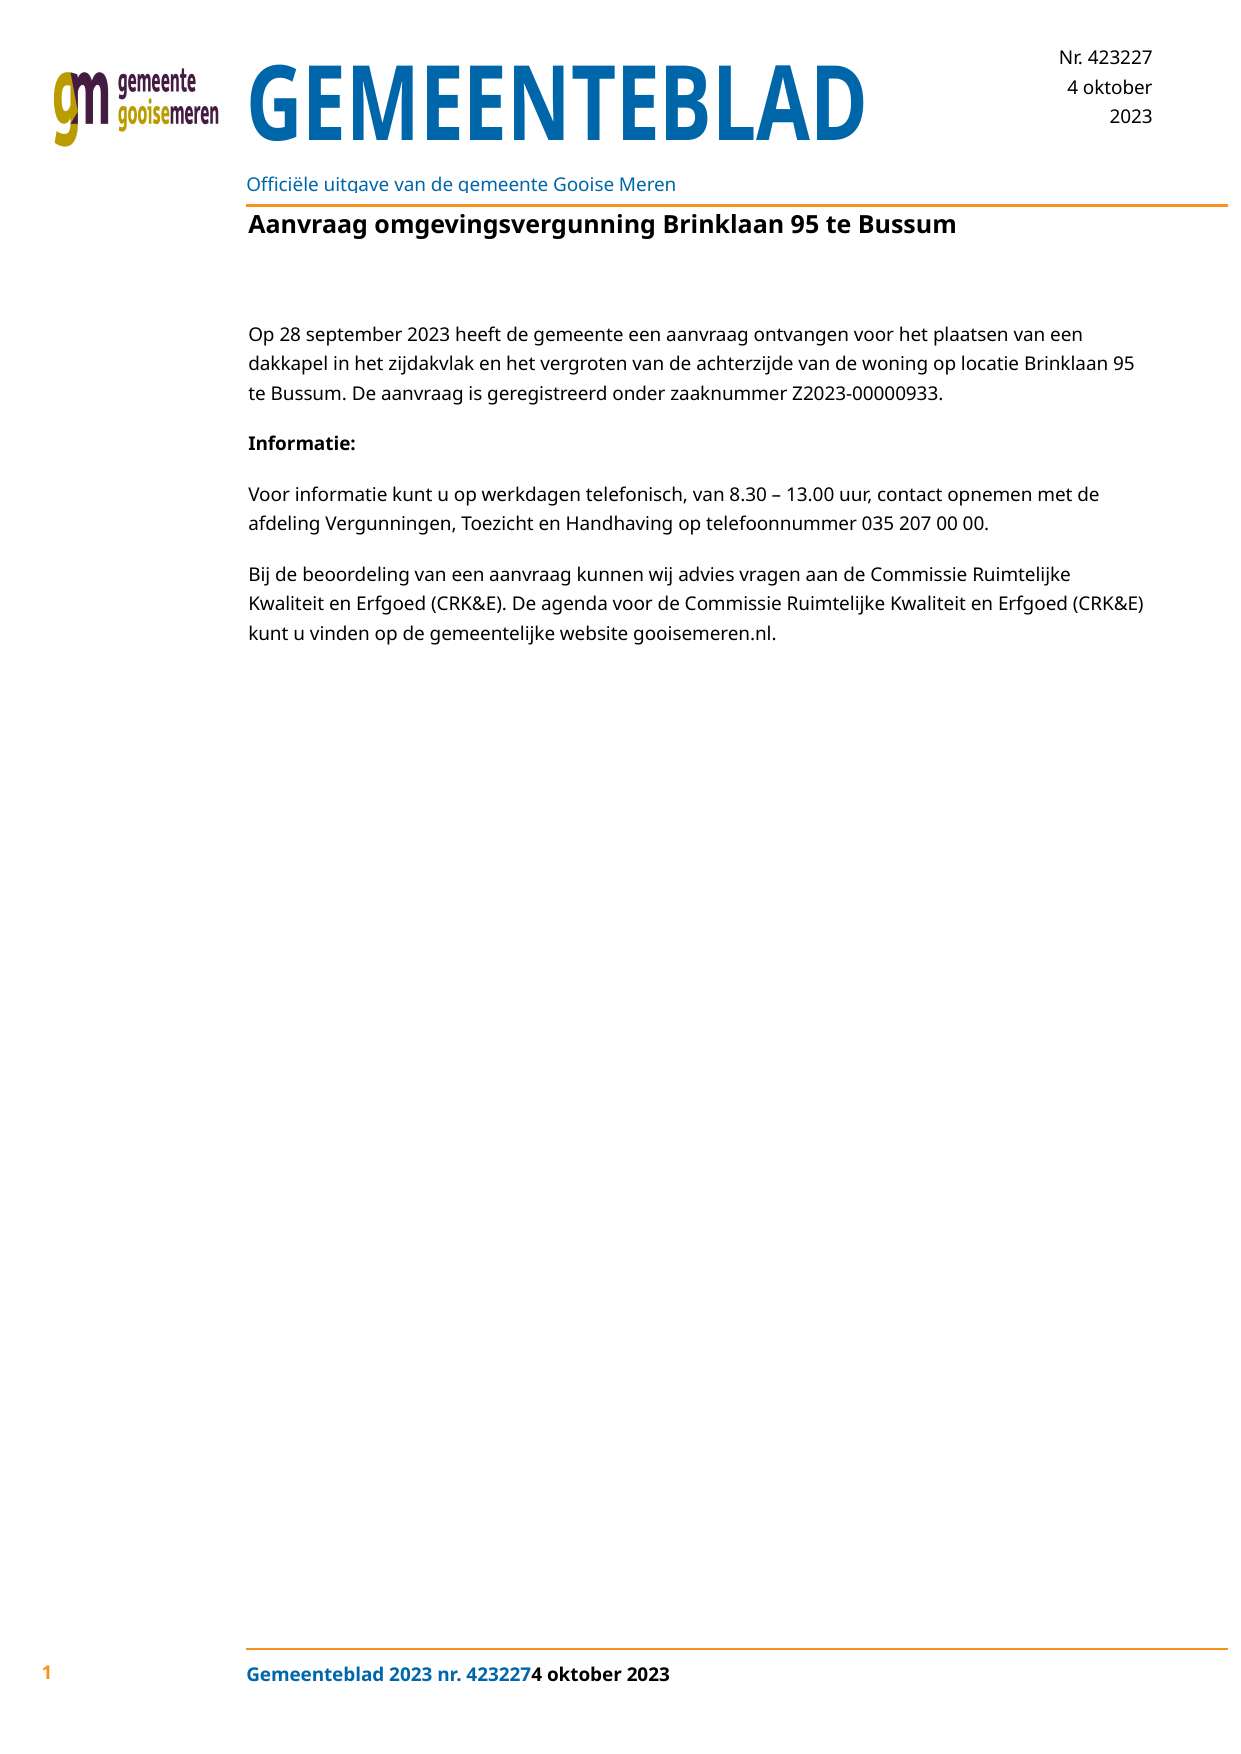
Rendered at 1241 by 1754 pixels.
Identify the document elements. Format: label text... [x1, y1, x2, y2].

text Voor informatie kunt u op werkdagen telefonisch, van 8.30 – 13.00 uur, contact opnemen met de afdeling Vergunningen, Toezicht en Handhaving op telefoonnummer 035 207 00 00. [248, 481, 1152, 536]
text Informatie: [248, 430, 1152, 456]
picture [41, 47, 231, 172]
text Bij de beoordeling van een aanvraag kunnen wij advies vragen aan de Commissie Ruimtelijke Kwaliteit en Erfgoed (CRK&E). De agenda voor de Commissie Ruimtelijke Kwaliteit en Erfgoed (CRK&E) kunt u vinden op de gemeentelijke website gooisemeren.nl. [248, 561, 1152, 646]
text Op 28 september 2023 heeft de gemeente een aanvraag ontvangen voor het plaatsen van een dakkapel in het zijdakvlak en het vergroten van de achterzijde van de woning op locatie Brinklaan 95 te Bussum. De aanvraag is geregistreerd onder zaaknummer Z2023-00000933. [248, 321, 1152, 406]
text Aanvraag omgevingsvergunning Brinklaan 95 te Bussum [248, 207, 1152, 241]
